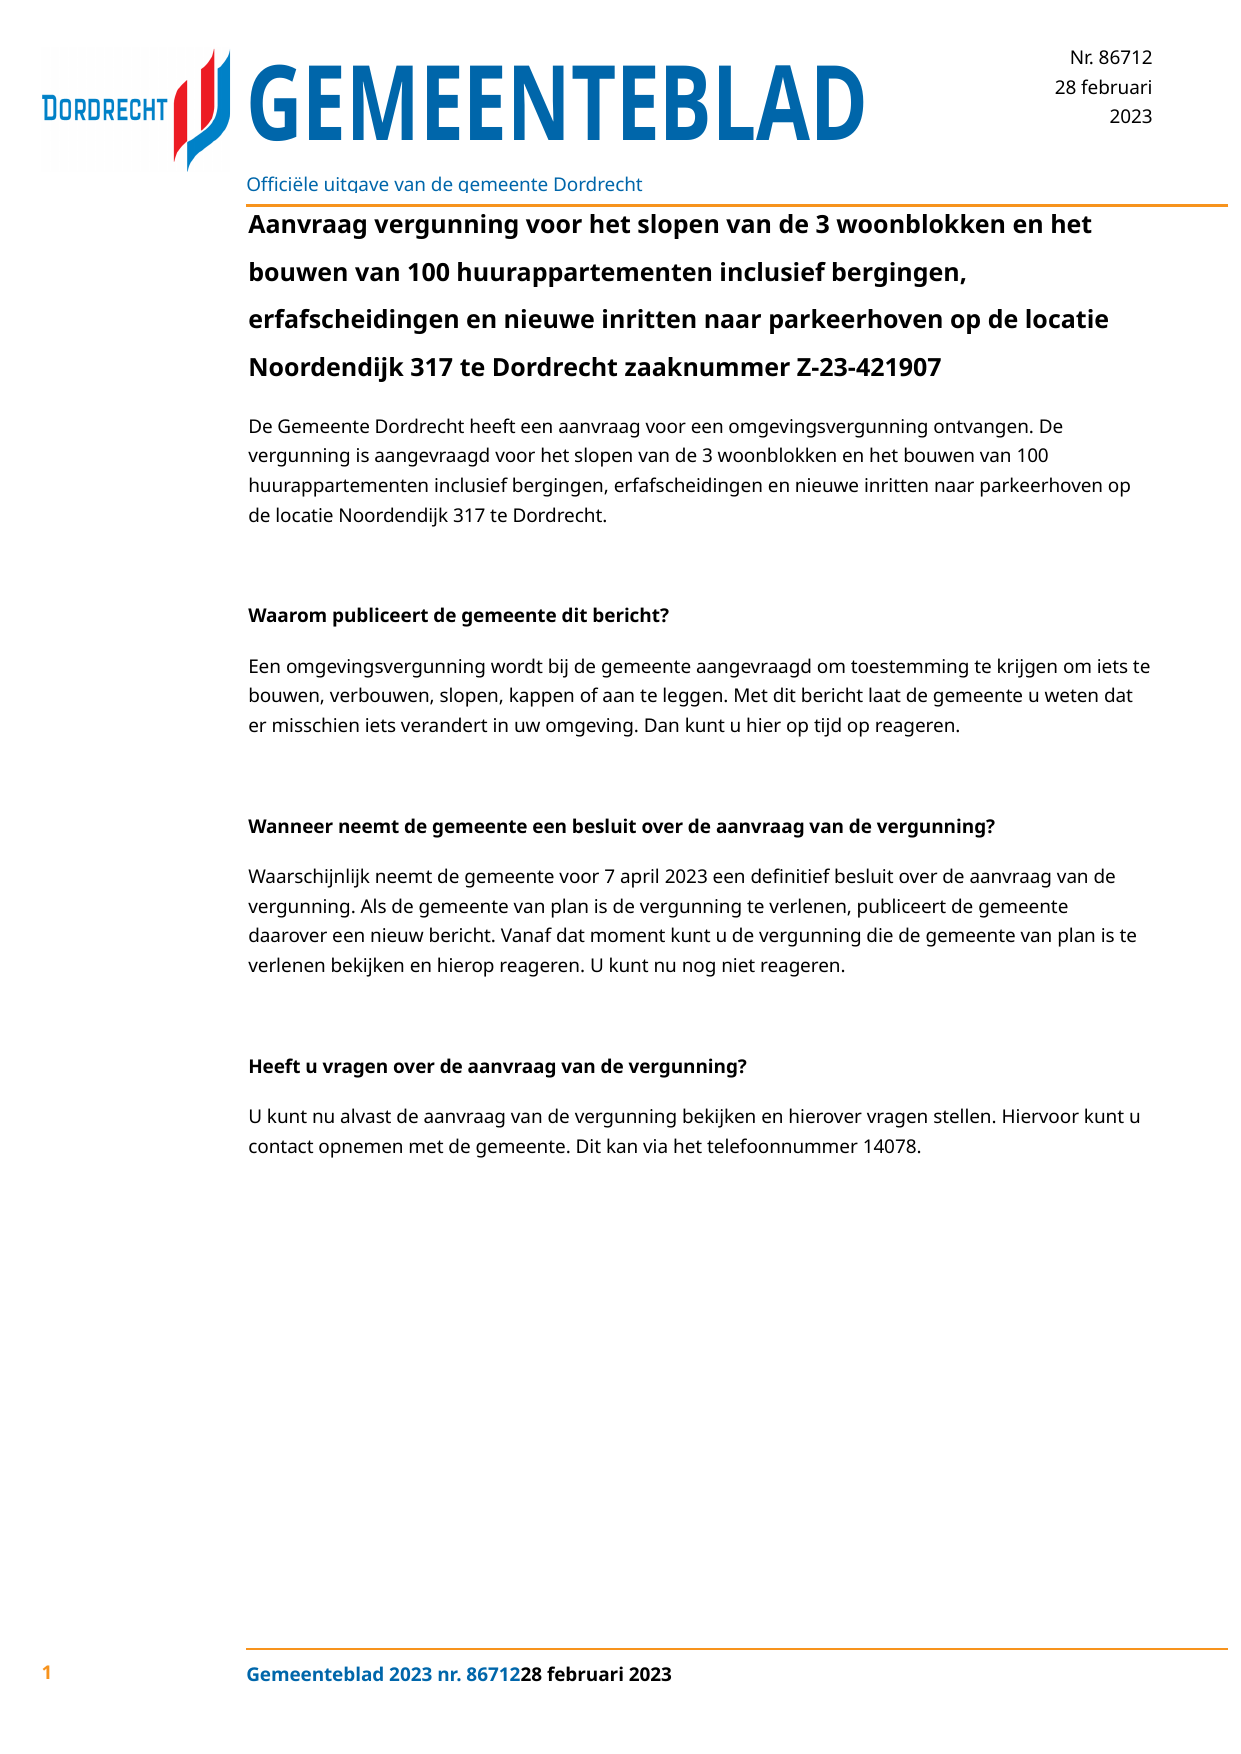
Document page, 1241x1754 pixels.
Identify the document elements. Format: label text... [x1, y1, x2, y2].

text Waarom publiceert de gemeente dit bericht? [248, 603, 1152, 628]
text Aanvraag vergunning voor het slopen van de 3 woonblokken en het bouwen van 100 huurappartementen inclusief bergingen, erfafscheidingen en nieuwe inritten naar parkeerhoven op de locatie Noordendijk 317 te Dordrecht zaaknummer Z-23-421907 [248, 207, 1152, 384]
text Een omgevingsvergunning wordt bij de gemeente aangevraagd om toestemming te krijgen om iets te bouwen, verbouwen, slopen, kappen of aan te leggen. Met dit bericht laat de gemeente u weten dat er misschien iets verandert in uw omgeving. Dan kunt u hier op tijd op reageren. [248, 653, 1152, 738]
text De Gemeente Dordrecht heeft een aanvraag voor een omgevingsvergunning ontvangen. De vergunning is aangevraagd voor het slopen van de 3 woonblokken en het bouwen van 100 huurappartementen inclusief bergingen, erfafscheidingen en nieuwe inritten naar parkeerhoven op de locatie Noordendijk 317 te Dordrecht. [248, 413, 1152, 528]
picture [41, 47, 231, 172]
text U kunt nu alvast de aanvraag van de vergunning bekijken en hierover vragen stellen. Hiervoor kunt u contact opnemen met de gemeente. Dit kan via het telefoonnummer 14078. [248, 1103, 1152, 1159]
text Wanneer neemt de gemeente een besluit over de aanvraag van de vergunning? [248, 813, 1152, 839]
text Waarschijnlijk neemt de gemeente voor 7 april 2023 een definitief besluit over de aanvraag van de vergunning. Als de gemeente van plan is de vergunning te verlenen, publiceert de gemeente daarover een nieuw bericht. Vanaf dat moment kunt u de vergunning die de gemeente van plan is te verlenen bekijken en hierop reageren. U kunt nu nog niet reageren. [248, 863, 1152, 978]
text Heeft u vragen over de aanvraag van de vergunning? [248, 1053, 1152, 1079]
